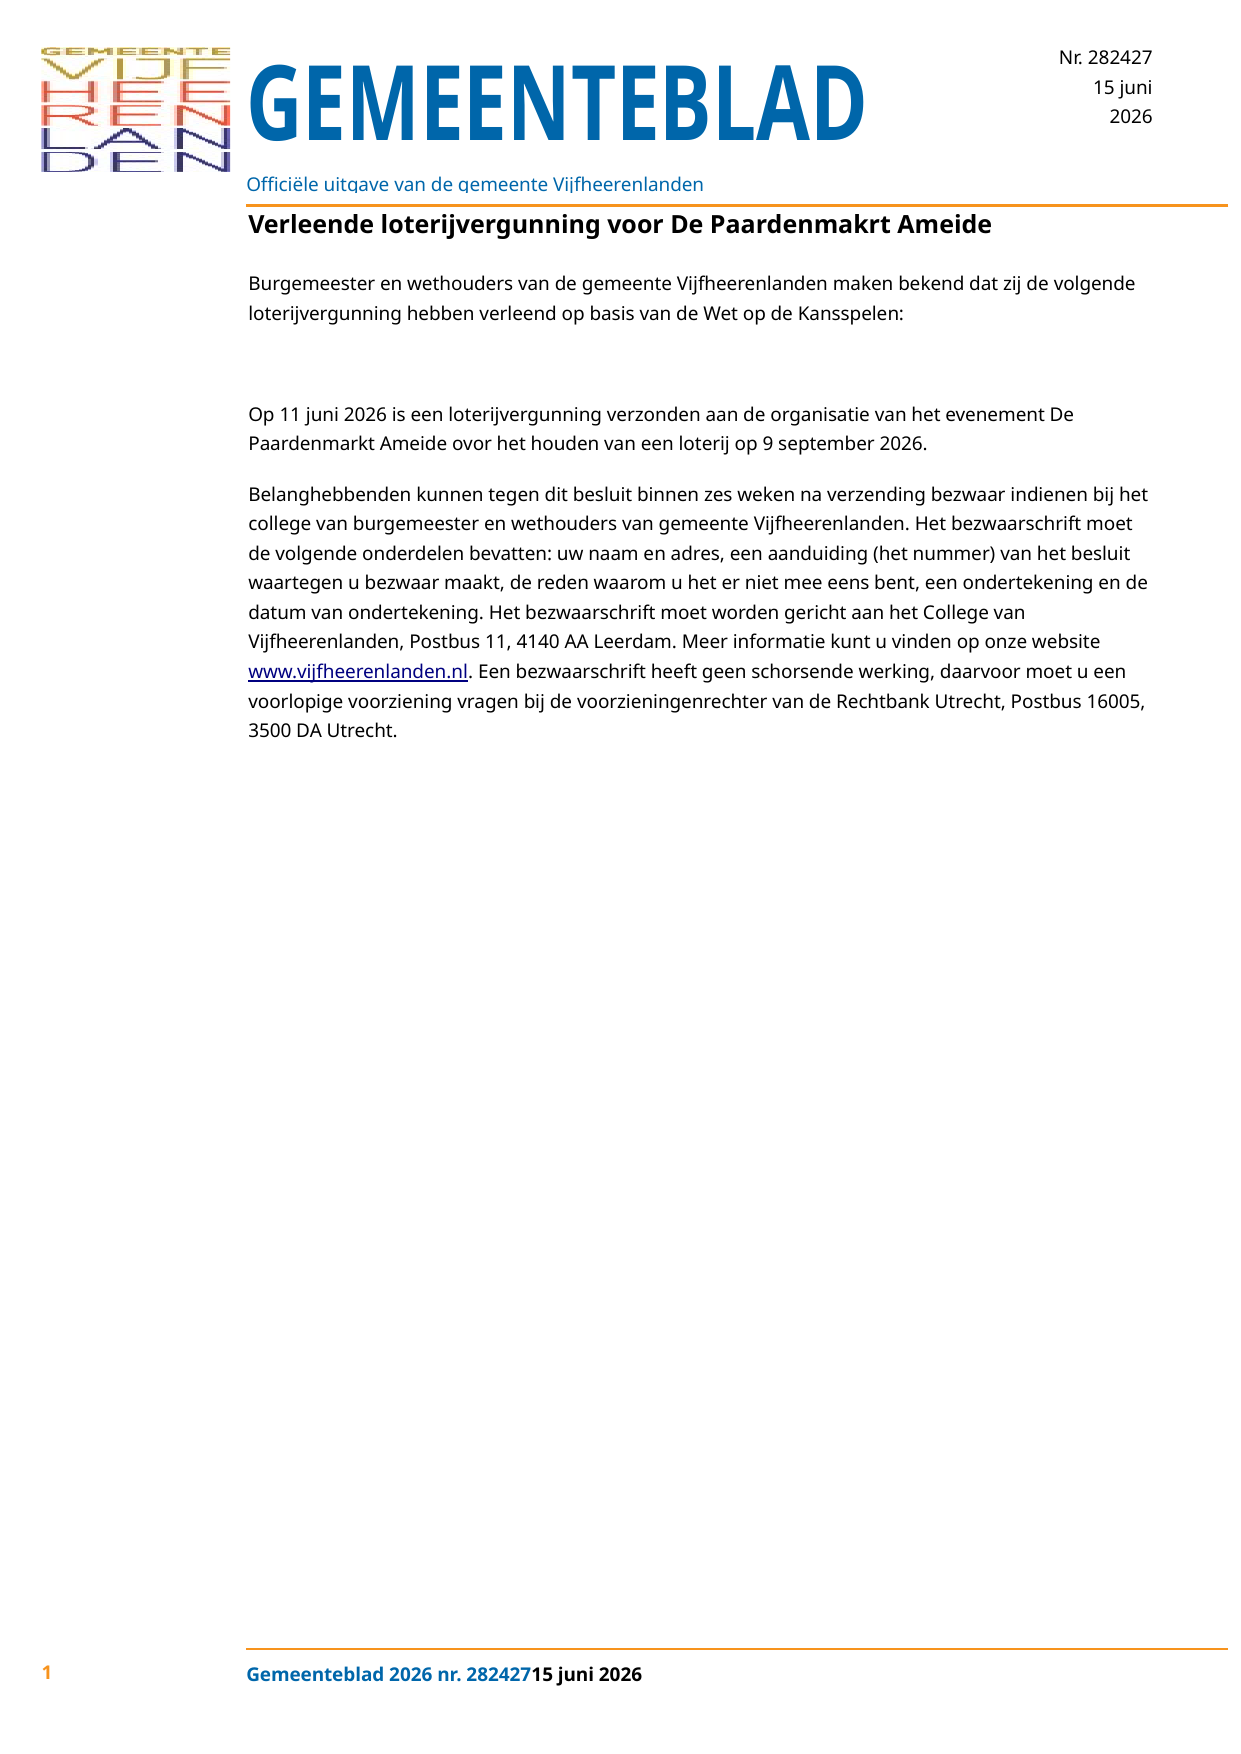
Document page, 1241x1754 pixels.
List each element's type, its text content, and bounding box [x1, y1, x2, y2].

text Burgemeester en wethouders van de gemeente Vijfheerenlanden maken bekend dat zij de volgende loterijvergunning hebben verleend op basis van de Wet op de Kansspelen: [248, 270, 1152, 326]
picture [41, 47, 231, 172]
text Verleende loterijvergunning voor De Paardenmakrt Ameide [248, 207, 1152, 241]
text Op 11 juni 2026 is een loterijvergunning verzonden aan de organisatie van het evenement De Paardenmarkt Ameide ovor het houden van een loterij op 9 september 2026. [248, 401, 1152, 456]
text Belanghebbenden kunnen tegen dit besluit binnen zes weken na verzending bezwaar indienen bij het college van burgemeester en wethouders van gemeente Vijfheerenlanden. Het bezwaarschrift moet de volgende onderdelen bevatten: uw naam en adres, een aanduiding (het nummer) van het besluit waartegen u bezwaar maakt, de reden waarom u het er niet mee eens bent, een ondertekening en de datum van ondertekening. Het bezwaarschrift moet worden gericht aan het College van Vijfheerenlanden, Postbus 11, 4140 AA Leerdam. Meer informatie kunt u vinden op onze website www.vijfheerenlanden.nl. Een bezwaarschrift heeft geen schorsende werking, daarvoor moet u een voorlopige voorziening vragen bij de voorzieningenrechter van de Rechtbank Utrecht, Postbus 16005, 3500 DA Utrecht. [248, 481, 1152, 743]
